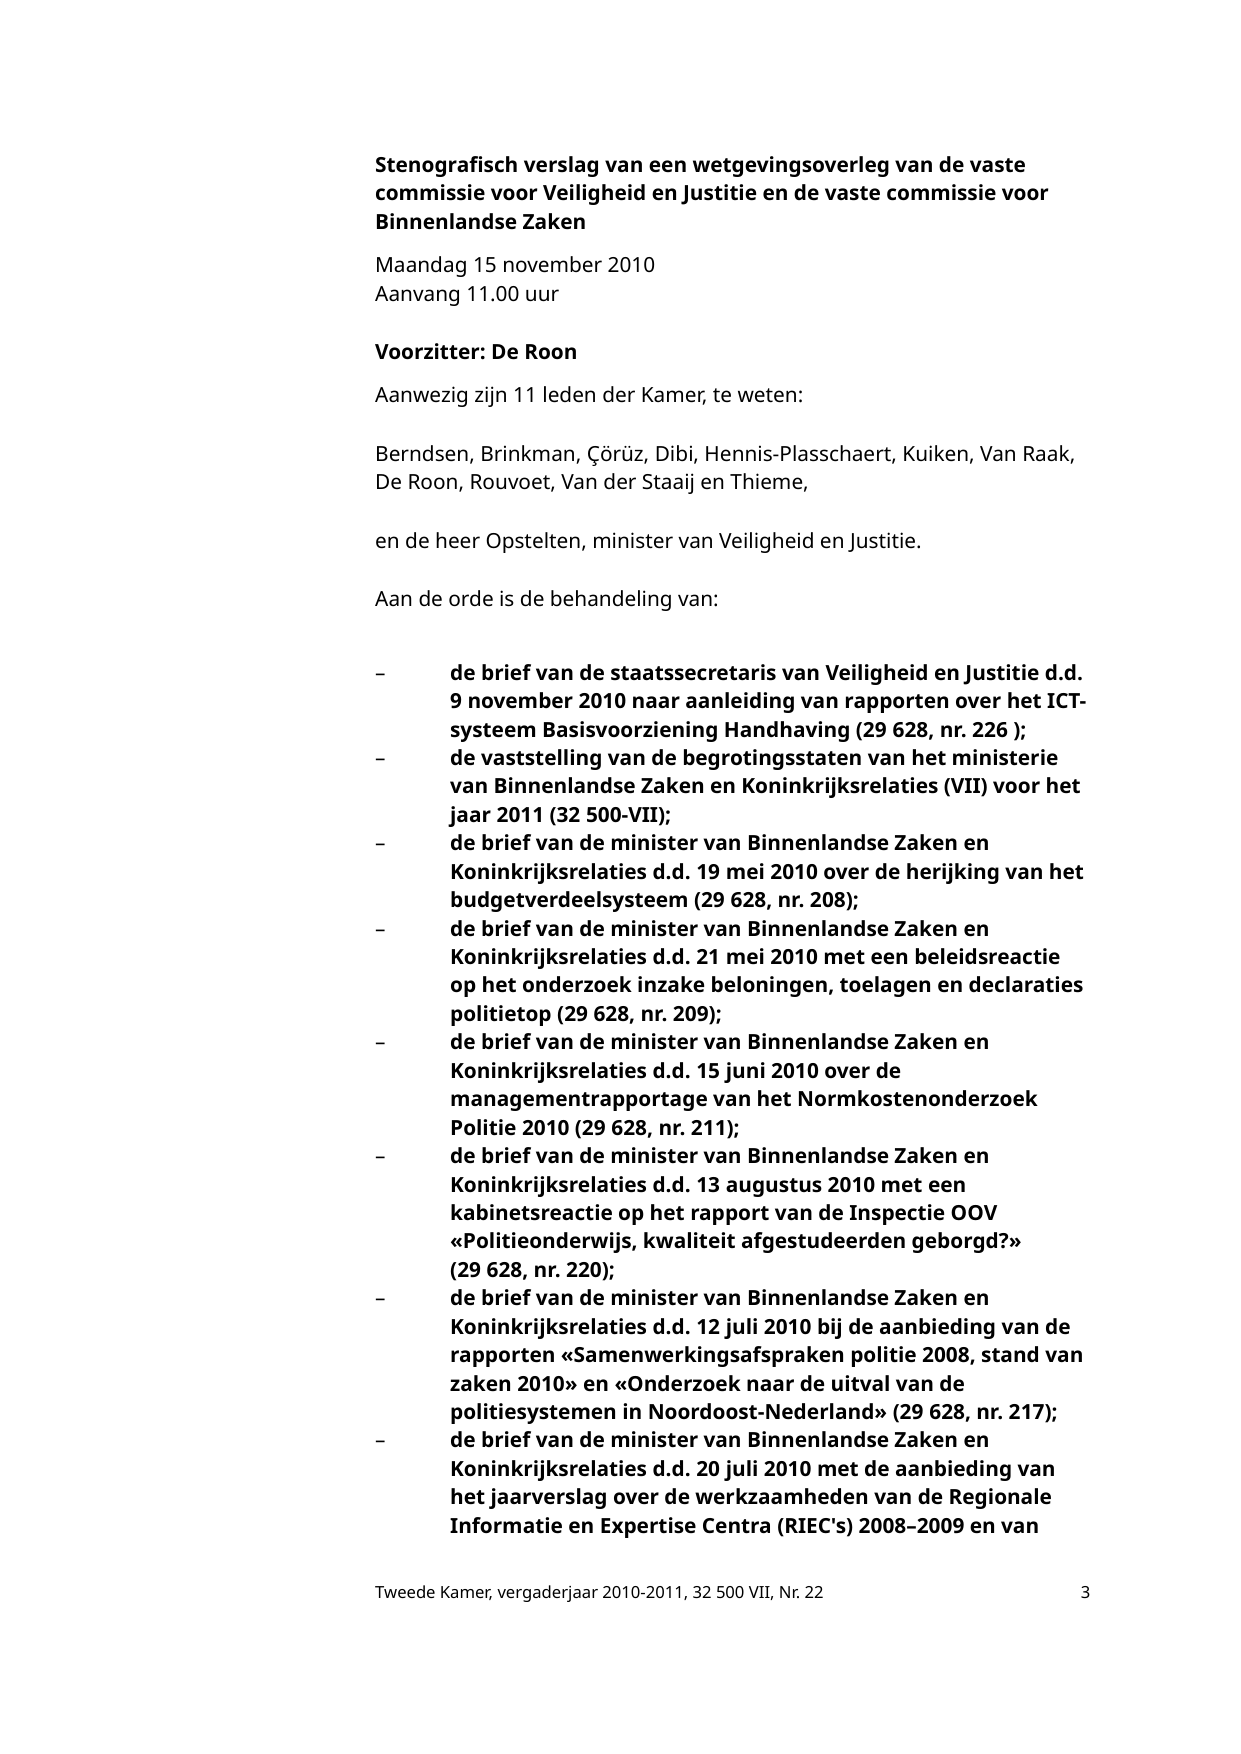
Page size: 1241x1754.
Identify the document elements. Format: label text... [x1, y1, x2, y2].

text Berndsen, Brinkman, Çörüz, Dibi, Hennis-Plasschaert, Kuiken, Van Raak, De Roon, Rouvoet, Van der Staaij en Thieme, [375, 439, 1090, 496]
list de brief van de minister van Binnenlandse Zaken en Koninkrijksrelaties d.d. 20 juli 2010 met de aanbieding van het jaarverslag over de werkzaamheden van de Regionale Informatie en Expertise Centra (RIEC's) 2008–2009 en van [375, 1426, 1090, 1539]
text Aanvang 11.00 uur [375, 279, 1090, 307]
list de brief van de minister van Binnenlandse Zaken en Koninkrijksrelaties d.d. 13 augustus 2010 met een kabinetsreactie op het rapport van de Inspectie OOV «Politieonderwijs, kwaliteit afgestudeerden geborgd?» (29 628, nr. 220); [375, 1141, 1090, 1283]
list de vaststelling van de begrotingsstaten van het ministerie van Binnenlandse Zaken en Koninkrijksrelaties (VII) voor het jaar 2011 (32 500-VII); [375, 743, 1090, 828]
list de brief van de minister van Binnenlandse Zaken en Koninkrijksrelaties d.d. 19 mei 2010 over de herijking van het budgetverdeelsysteem (29 628, nr. 208); [375, 828, 1090, 914]
list de brief van de minister van Binnenlandse Zaken en Koninkrijksrelaties d.d. 21 mei 2010 met een beleidsreactie op het onderzoek inzake beloningen, toelagen en declaraties politietop (29 628, nr. 209); [375, 914, 1090, 1027]
text Maandag 15 november 2010 [375, 250, 1090, 279]
text Aan de orde is de behandeling van: [375, 584, 1090, 613]
list de brief van de staatssecretaris van Veiligheid en Justitie d.d. 9 november 2010 naar aanleiding van rapporten over het ICT-systeem Basisvoorziening Handhaving (29 628, nr. 226 ); [375, 658, 1090, 743]
list de brief van de minister van Binnenlandse Zaken en Koninkrijksrelaties d.d. 15 juni 2010 over de managementrapportage van het Normkostenonderzoek Politie 2010 (29 628, nr. 211); [375, 1027, 1090, 1141]
text Voorzitter: De Roon [375, 337, 1090, 366]
list de brief van de minister van Binnenlandse Zaken en Koninkrijksrelaties d.d. 12 juli 2010 bij de aanbieding van de rapporten «Samenwerkingsafspraken politie 2008, stand van zaken 2010» en «Onderzoek naar de uitval van de politiesystemen in Noordoost-Nederland» (29 628, nr. 217); [375, 1283, 1090, 1426]
text Stenografisch verslag van een wetgevingsoverleg van de vaste commissie voor Veiligheid en Justitie en de vaste commissie voor Binnenlandse Zaken [375, 150, 1090, 235]
text Aanwezig zijn 11 leden der Kamer, te weten: [375, 381, 1090, 409]
text en de heer Opstelten, minister van Veiligheid en Justitie. [375, 526, 1090, 554]
